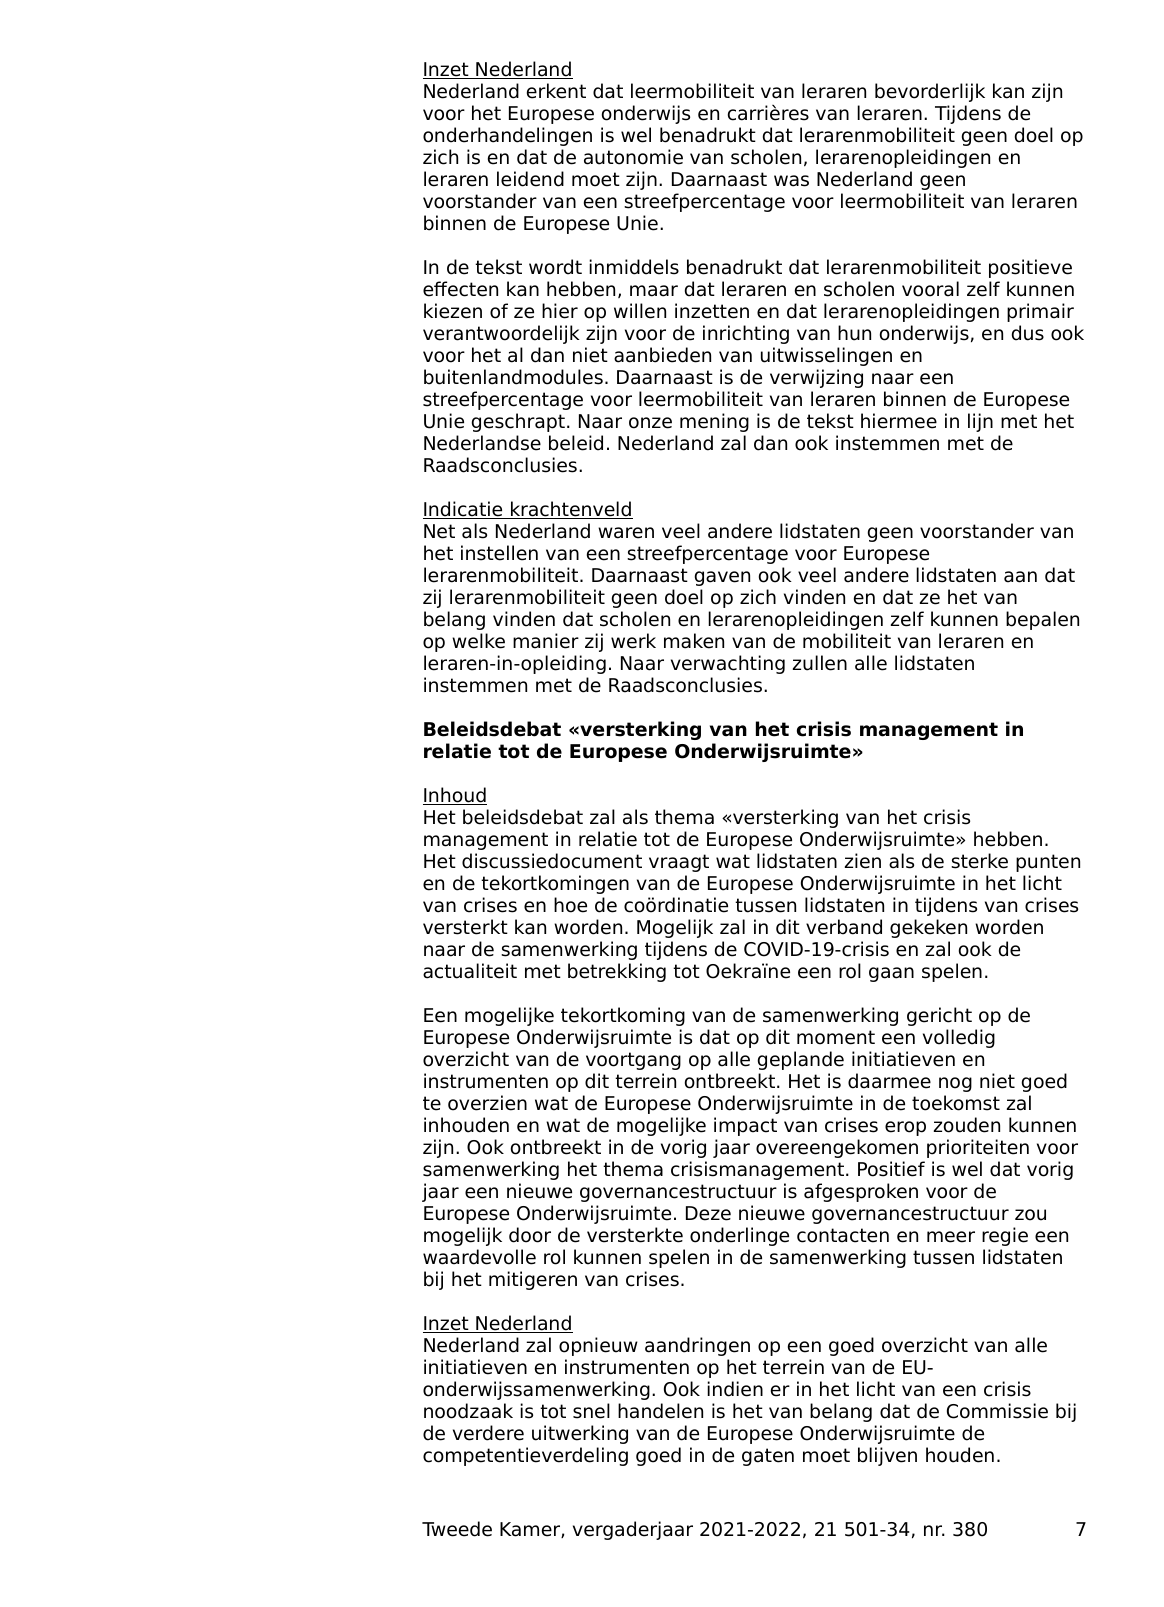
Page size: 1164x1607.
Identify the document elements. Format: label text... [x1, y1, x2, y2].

subtitle Beleidsdebat «versterking van het crisis management in relatie tot de Europese Onderwijsruimte» [422, 719, 1087, 763]
text Net als Nederland waren veel andere lidstaten geen voorstander van het instellen van een streefpercentage voor Europese lerarenmobiliteit. Daarnaast gaven ook veel andere lidstaten aan dat zij lerarenmobiliteit geen doel op zich vinden en dat ze het van belang vinden dat scholen en lerarenopleidingen zelf kunnen bepalen op welke manier zij werk maken van de mobiliteit van leraren en leraren-in-opleiding. Naar verwachting zullen alle lidstaten instemmen met de Raadsconclusies. [422, 521, 1087, 697]
text In de tekst wordt inmiddels benadrukt dat lerarenmobiliteit positieve effecten kan hebben, maar dat leraren en scholen vooral zelf kunnen kiezen of ze hier op willen inzetten en dat lerarenopleidingen primair verantwoordelijk zijn voor de inrichting van hun onderwijs, en dus ook voor het al dan niet aanbieden van uitwisselingen en buitenlandmodules. Daarnaast is de verwijzing naar een streefpercentage voor leermobiliteit van leraren binnen de Europese Unie geschrapt. Naar onze mening is de tekst hiermee in lijn met het Nederlandse beleid. Nederland zal dan ook instemmen met de Raadsconclusies. [422, 257, 1087, 477]
text Het beleidsdebat zal als thema «versterking van het crisis management in relatie tot de Europese Onderwijsruimte» hebben. Het discussiedocument vraagt wat lidstaten zien als de sterke punten en de tekortkomingen van de Europese Onderwijsruimte in het licht van crises en hoe de coördinatie tussen lidstaten in tijdens van crises versterkt kan worden. Mogelijk zal in dit verband gekeken worden naar de samenwerking tijdens de COVID-19-crisis en zal ook de actualiteit met betrekking tot Oekraïne een rol gaan spelen. [422, 807, 1087, 983]
subtitle Indicatie krachtenveld [422, 499, 1087, 521]
subtitle Inzet Nederland [422, 1313, 1087, 1335]
text Een mogelijke tekortkoming van de samenwerking gericht op de Europese Onderwijsruimte is dat op dit moment een volledig overzicht van de voortgang op alle geplande initiatieven en instrumenten op dit terrein ontbreekt. Het is daarmee nog niet goed te overzien wat de Europese Onderwijsruimte in de toekomst zal inhouden en wat de mogelijke impact van crises erop zouden kunnen zijn. Ook ontbreekt in de vorig jaar overeengekomen prioriteiten voor samenwerking het thema crisismanagement. Positief is wel dat vorig jaar een nieuwe governancestructuur is afgesproken voor de Europese Onderwijsruimte. Deze nieuwe governancestructuur zou mogelijk door de versterkte onderlinge contacten en meer regie een waardevolle rol kunnen spelen in de samenwerking tussen lidstaten bij het mitigeren van crises. [422, 1005, 1087, 1291]
subtitle Inzet Nederland [422, 59, 1087, 81]
subtitle Inhoud [422, 785, 1087, 807]
text Nederland zal opnieuw aandringen op een goed overzicht van alle initiatieven en instrumenten op het terrein van de EU-onderwijssamenwerking. Ook indien er in het licht van een crisis noodzaak is tot snel handelen is het van belang dat de Commissie bij de verdere uitwerking van de Europese Onderwijsruimte de competentieverdeling goed in de gaten moet blijven houden. [422, 1335, 1087, 1467]
text Nederland erkent dat leermobiliteit van leraren bevorderlijk kan zijn voor het Europese onderwijs en carrières van leraren. Tijdens de onderhandelingen is wel benadrukt dat lerarenmobiliteit geen doel op zich is en dat de autonomie van scholen, lerarenopleidingen en leraren leidend moet zijn. Daarnaast was Nederland geen voorstander van een streefpercentage voor leermobiliteit van leraren binnen de Europese Unie. [422, 81, 1087, 235]
